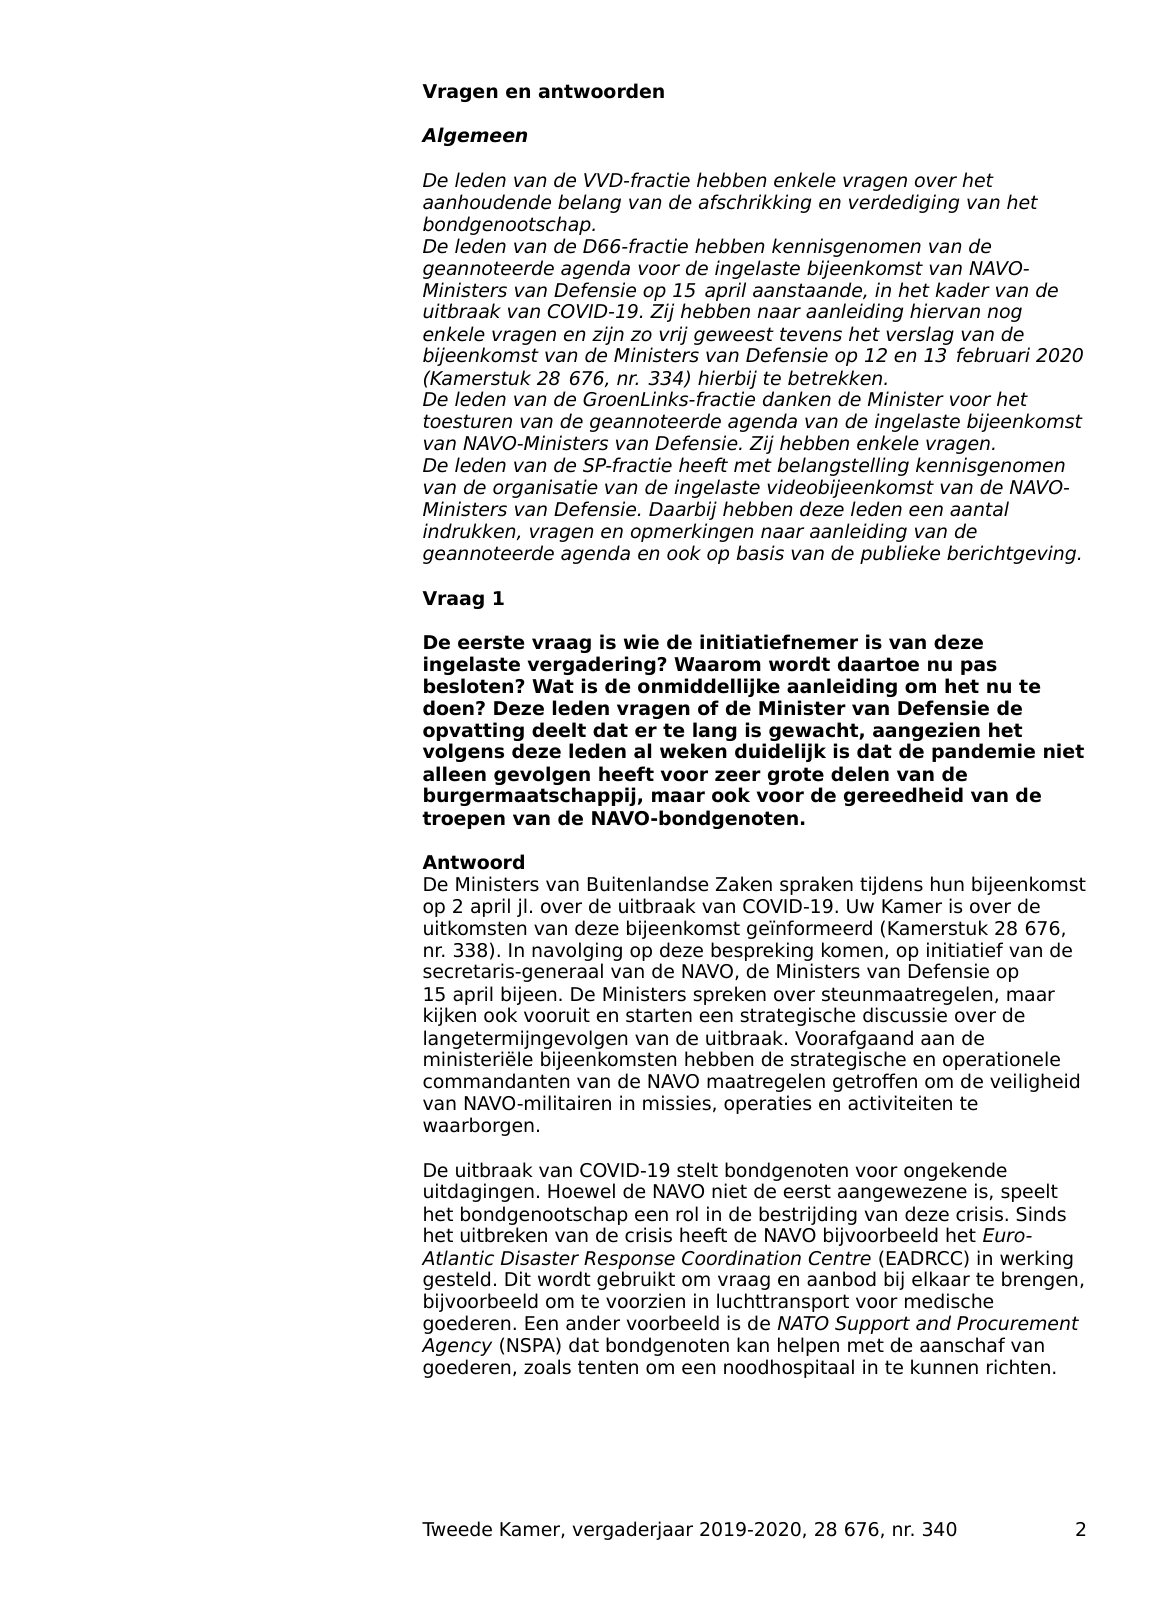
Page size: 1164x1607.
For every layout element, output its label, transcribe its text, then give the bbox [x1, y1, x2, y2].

text De leden van de D66-fractie hebben kennisgenomen van de geannoteerde agenda voor de ingelaste bijeenkomst van NAVO-Ministers van Defensie op 15 april aanstaande, in het kader van de uitbraak van COVID-19. Zij hebben naar aanleiding hiervan nog enkele vragen en zijn zo vrij geweest tevens het verslag van de bijeenkomst van de Ministers van Defensie op 12 en 13 februari 2020 (Kamerstuk 28 676, nr. 334) hierbij te betrekken. [422, 236, 1087, 389]
text De uitbraak van COVID-19 stelt bondgenoten voor ongekende uitdagingen. Hoewel de NAVO niet de eerst aangewezene is, speelt het bondgenootschap een rol in de bestrijding van deze crisis. Sinds het uitbreken van de crisis heeft de NAVO bijvoorbeeld het Euro-Atlantic Disaster Response Coordination Centre (EADRCC) in werking gesteld. Dit wordt gebruikt om vraag en aanbod bij elkaar te brengen, bijvoorbeeld om te voorzien in luchttransport voor medische goederen. Een ander voorbeeld is de NATO Support and Procurement Agency (NSPA) dat bondgenoten kan helpen met de aanschaf van goederen, zoals tenten om een noodhospitaal in te kunnen richten. [422, 1159, 1087, 1379]
subtitle Antwoord [422, 852, 1087, 873]
text De Ministers van Buitenlandse Zaken spraken tijdens hun bijeenkomst op 2 april jl. over de uitbraak van COVID-19. Uw Kamer is over de uitkomsten van deze bijeenkomst geïnformeerd (Kamerstuk 28 676, nr. 338). In navolging op deze bespreking komen, op initiatief van de secretaris-generaal van de NAVO, de Ministers van Defensie op 15 april bijeen. De Ministers spreken over steunmaatregelen, maar kijken ook vooruit en starten een strategische discussie over de langetermijngevolgen van de uitbraak. Voorafgaand aan de ministeriële bijeenkomsten hebben de strategische en operationele commandanten van de NAVO maatregelen getroffen om de veiligheid van NAVO-militairen in missies, operaties en activiteiten te waarborgen. [422, 873, 1087, 1137]
text De leden van de GroenLinks-fractie danken de Minister voor het toesturen van de geannoteerde agenda van de ingelaste bijeenkomst van NAVO-Ministers van Defensie. Zij hebben enkele vragen. [422, 389, 1087, 455]
subtitle Vragen en antwoorden [422, 81, 1087, 103]
text De leden van de SP-fractie heeft met belangstelling kennisgenomen van de organisatie van de ingelaste videobijeenkomst van de NAVO-Ministers van Defensie. Daarbij hebben deze leden een aantal indrukken, vragen en opmerkingen naar aanleiding van de geannoteerde agenda en ook op basis van de publieke berichtgeving. [422, 455, 1087, 565]
subtitle Vraag 1 [422, 587, 1087, 609]
text De eerste vraag is wie de initiatiefnemer is van deze ingelaste vergadering? Waarom wordt daartoe nu pas besloten? Wat is de onmiddellijke aanleiding om het nu te doen? Deze leden vragen of de Minister van Defensie de opvatting deelt dat er te lang is gewacht, aangezien het volgens deze leden al weken duidelijk is dat de pandemie niet alleen gevolgen heeft voor zeer grote delen van de burgermaatschappij, maar ook voor de gereedheid van de troepen van de NAVO-bondgenoten. [422, 632, 1087, 829]
text De leden van de VVD-fractie hebben enkele vragen over het aanhoudende belang van de afschrikking en verdediging van het bondgenootschap. [422, 169, 1087, 236]
subtitle Algemeen [422, 125, 1087, 147]
